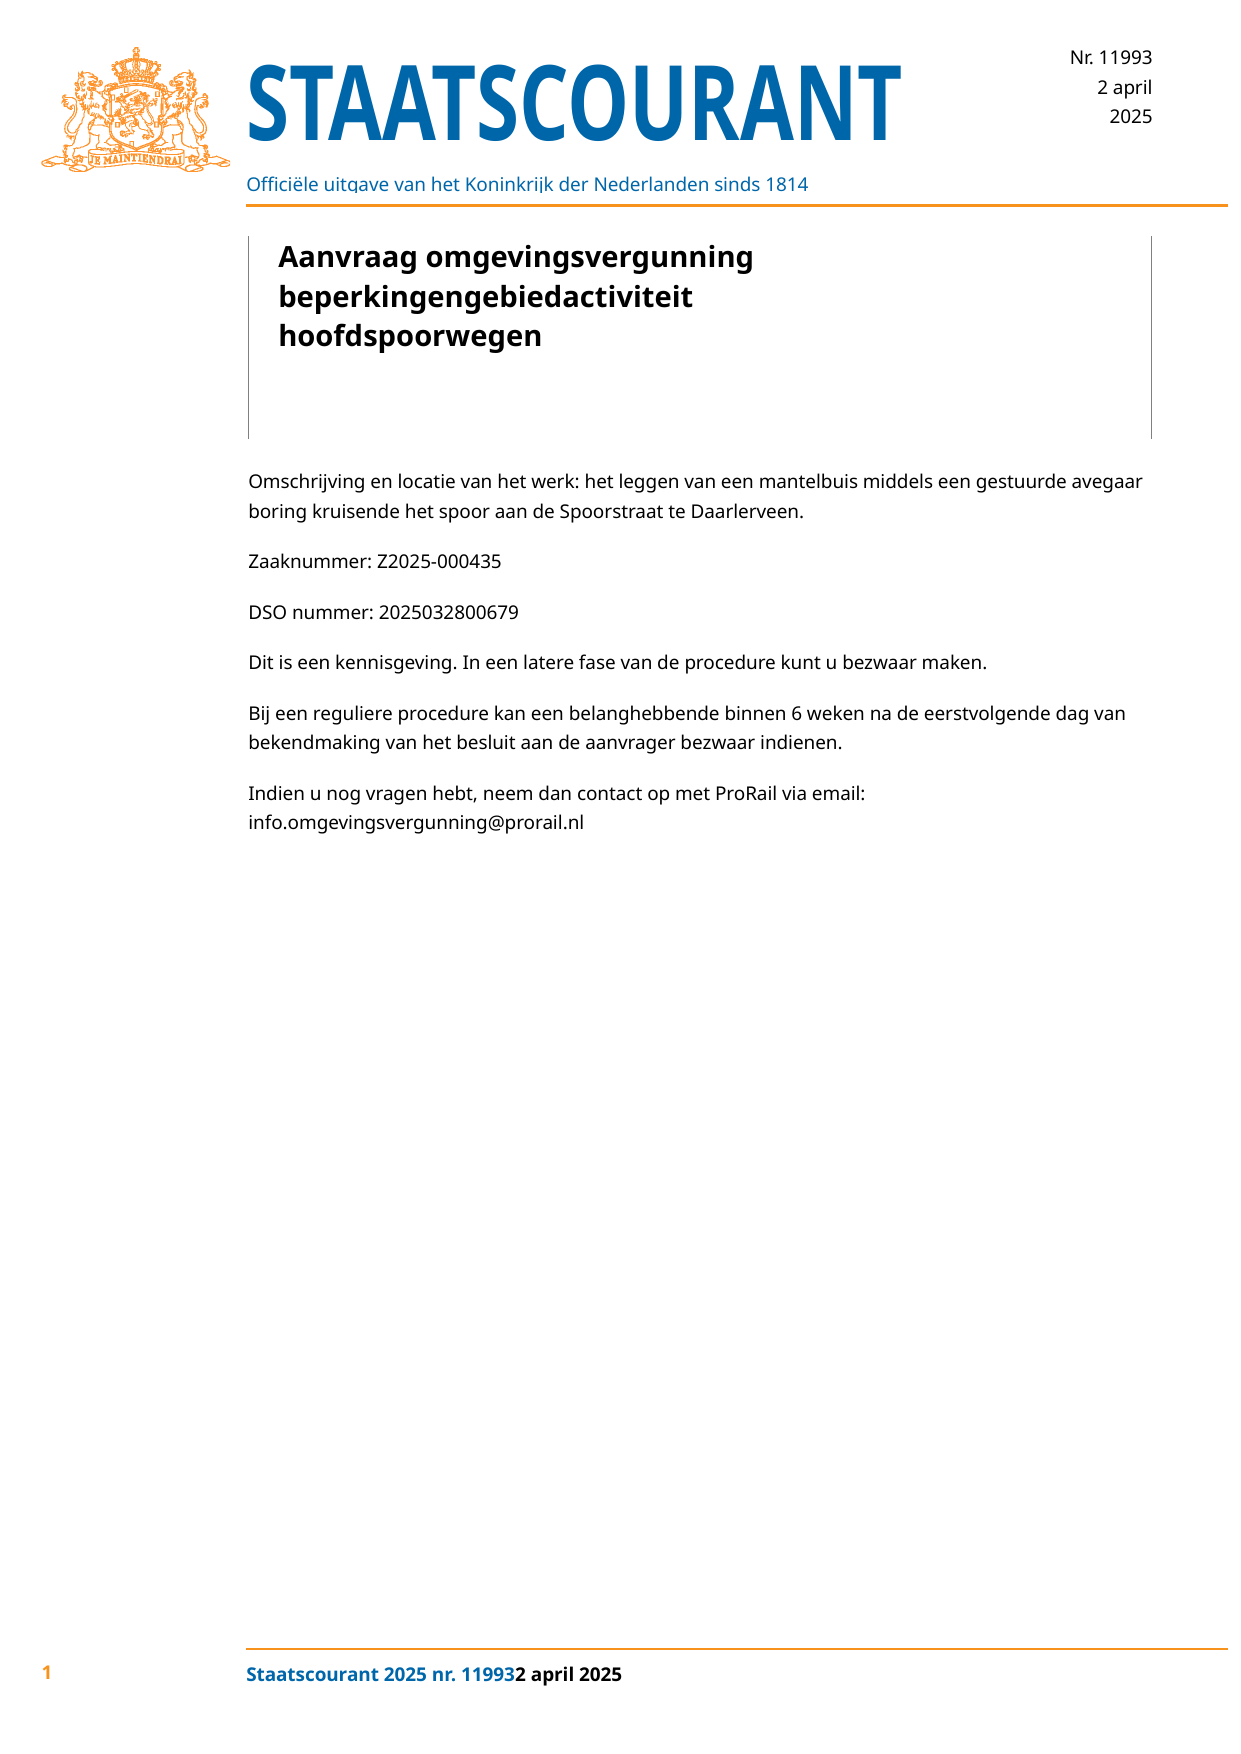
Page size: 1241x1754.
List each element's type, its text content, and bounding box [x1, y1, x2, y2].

text Zaaknummer: Z2025-000435 [248, 549, 1152, 574]
picture [41, 47, 231, 172]
text DSO nummer: 2025032800679 [248, 599, 1152, 625]
text Bij een reguliere procedure kan een belanghebbende binnen 6 weken na de eerstvolgende dag van bekendmaking van het besluit aan de aanvrager bezwaar indienen. [248, 700, 1152, 755]
text Dit is een kennisgeving. In een latere fase van de procedure kunt u bezwaar maken. [248, 649, 1152, 675]
text Indien u nog vragen hebt, neem dan contact op met ProRail via email: info.omgevingsvergunning@prorail.nl [248, 780, 1152, 835]
table_header [1090, 236, 1151, 413]
text Omschrijving en locatie van het werk: het leggen van een mantelbuis middels een gestuurde avegaar boring kruisende het spoor aan de Spoorstraat te Daarlerveen. [248, 469, 1152, 524]
picture [912, 236, 1090, 414]
table_header Aanvraag omgevingsvergunning beperkingengebiedactiviteit hoofdspoorwegen [249, 236, 850, 439]
table_header [850, 236, 912, 413]
table_header [850, 414, 1151, 439]
